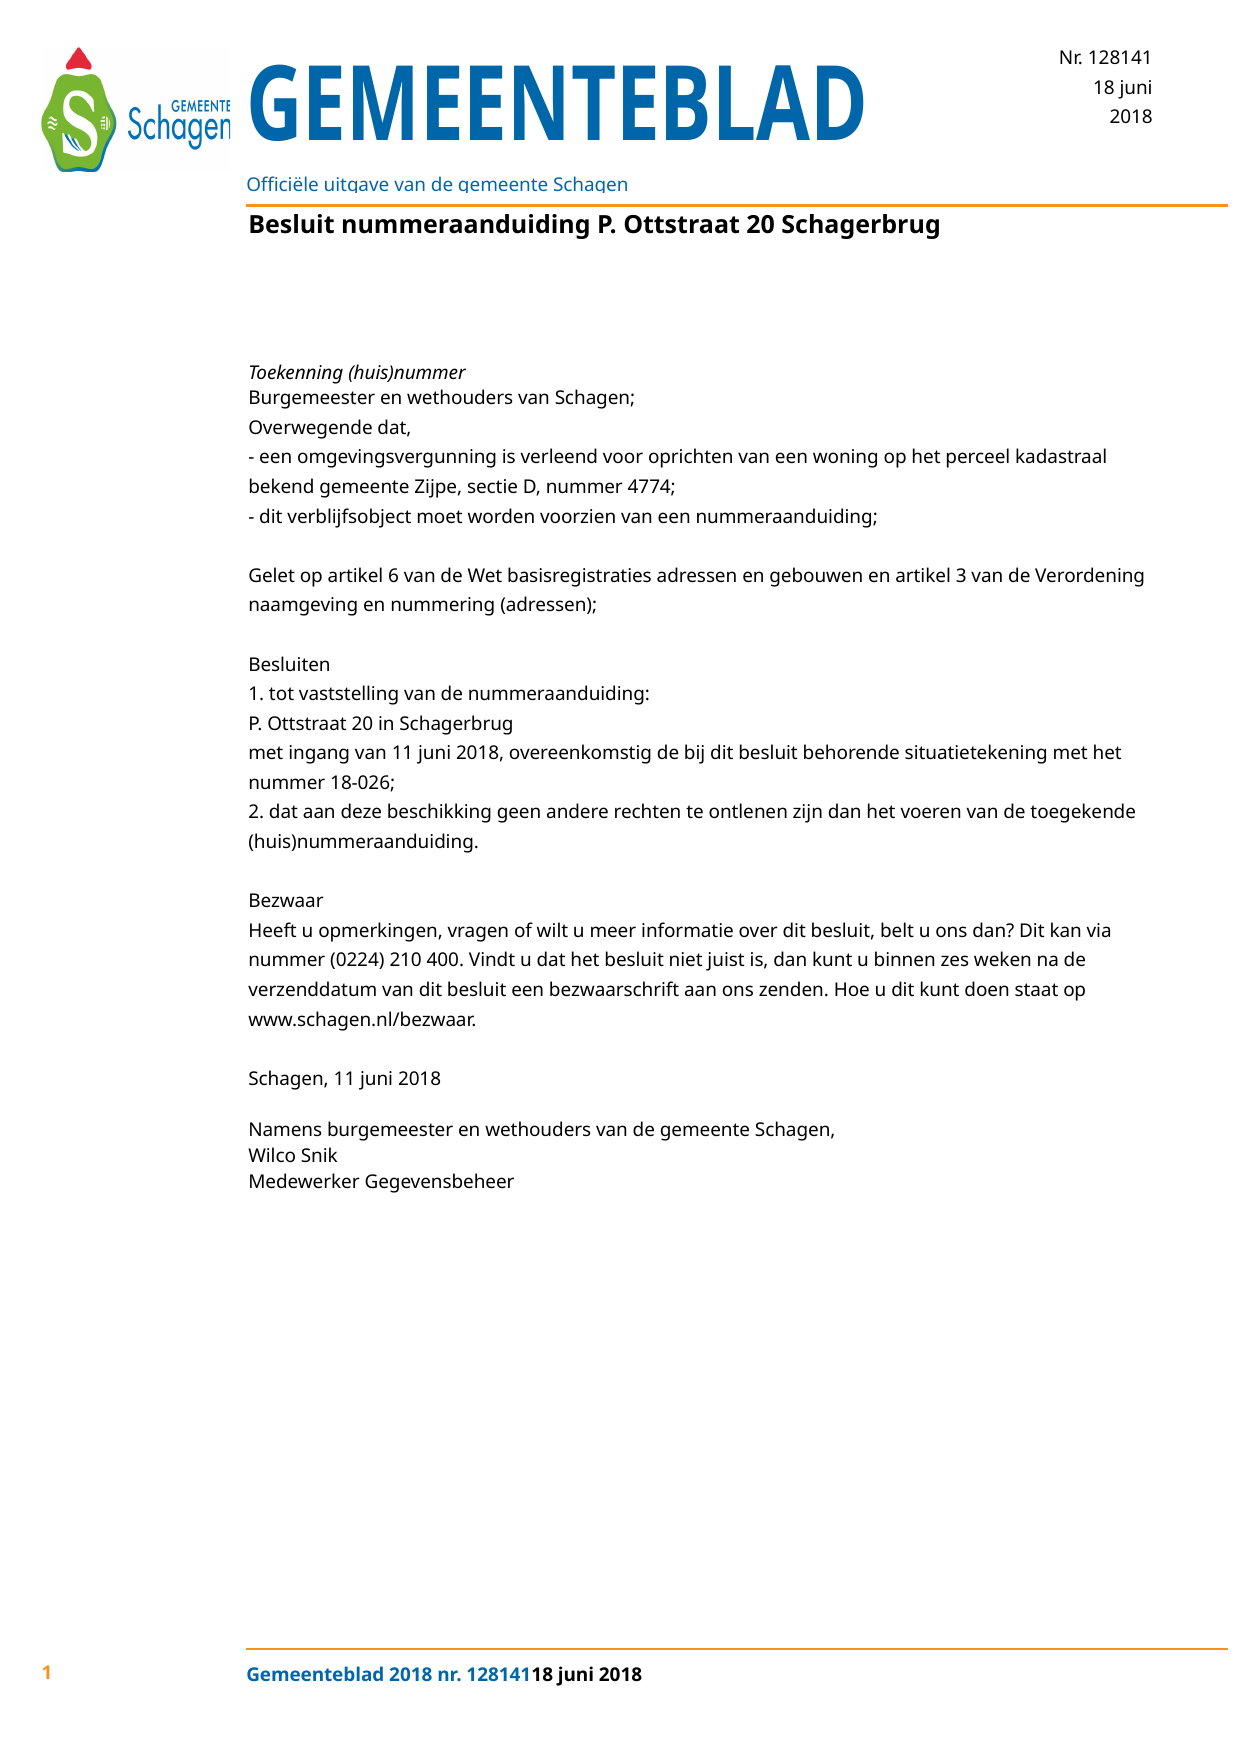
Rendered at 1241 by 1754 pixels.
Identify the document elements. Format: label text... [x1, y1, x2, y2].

text Bezwaar [248, 887, 1152, 913]
text Besluit nummeraanduiding P. Ottstraat 20 Schagerbrug [248, 207, 1152, 241]
text Namens burgemeester en wethouders van de gemeente Schagen, [248, 1116, 1152, 1142]
text P. Ottstraat 20 in Schagerbrug [248, 710, 1152, 736]
text Schagen, 11 juni 2018 [248, 1065, 1152, 1091]
text Burgemeester en wethouders van Schagen; [248, 384, 1152, 410]
text 2. dat aan deze beschikking geen andere rechten te ontlenen zijn dan het voeren van de toegekende (huis)nummeraanduiding. [248, 799, 1152, 854]
text Besluiten [248, 651, 1152, 677]
text www.schagen.nl/bezwaar. [248, 1006, 1152, 1032]
text Gelet op artikel 6 van de Wet basisregistraties adressen en gebouwen en artikel 3 van de Verordening [248, 562, 1152, 588]
text Wilco Snik [248, 1142, 1152, 1168]
text - een omgevingsvergunning is verleend voor oprichten van een woning op het perceel kadastraal bekend gemeente Zijpe, sectie D, nummer 4774; [248, 444, 1152, 499]
text 1. tot vaststelling van de nummeraanduiding: [248, 680, 1152, 706]
text met ingang van 11 juni 2018, overeenkomstig de bij dit besluit behorende situatietekening met het nummer 18-026; [248, 739, 1152, 795]
picture [41, 47, 231, 172]
text Toekenning (huis)nummer [248, 359, 1152, 384]
text Medewerker Gegevensbeheer [248, 1168, 1152, 1194]
text naamgeving en nummering (adressen); [248, 592, 1152, 617]
text - dit verblijfsobject moet worden voorzien van een nummeraanduiding; [248, 503, 1152, 529]
text Overwegende dat, [248, 414, 1152, 440]
text Heeft u opmerkingen, vragen of wilt u meer informatie over dit besluit, belt u ons dan? Dit kan via nummer (0224) 210 400. Vindt u dat het besluit niet juist is, dan kunt u binnen zes weken na de verzenddatum van dit besluit een bezwaarschrift aan ons zenden. Hoe u dit kunt doen staat op [248, 917, 1152, 1002]
